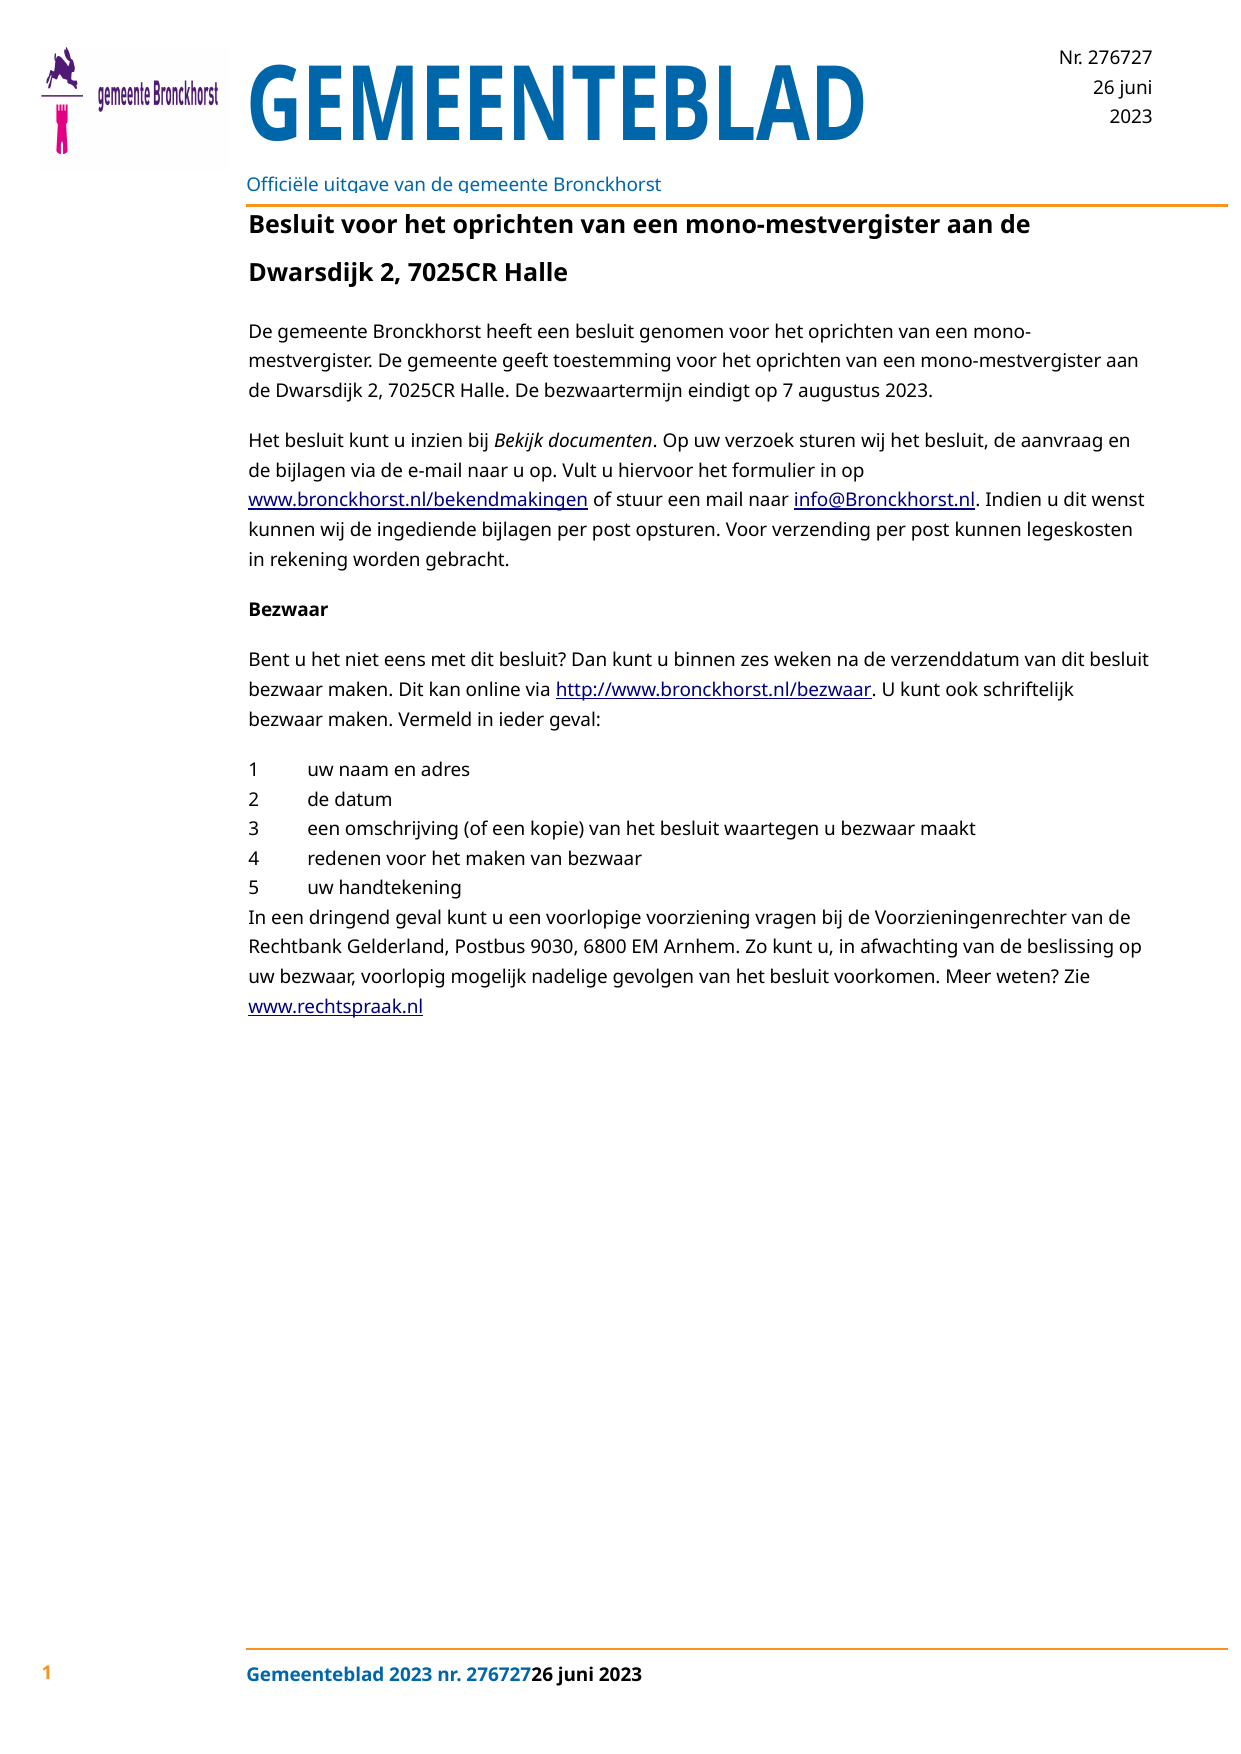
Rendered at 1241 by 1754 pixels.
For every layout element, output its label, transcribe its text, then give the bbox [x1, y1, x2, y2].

list uw handtekening [248, 874, 1152, 900]
text Besluit voor het oprichten van een mono-mestvergister aan de Dwarsdijk 2, 7025CR Halle [248, 207, 1152, 288]
text Bezwaar [248, 596, 1152, 622]
text In een dringend geval kunt u een voorlopige voorziening vragen bij de Voorzieningenrechter van de Rechtbank Gelderland, Postbus 9030, 6800 EM Arnhem. Zo kunt u, in afwachting van de beslissing op uw bezwaar, voorlopig mogelijk nadelige gevolgen van het besluit voorkomen. Meer weten? Zie www.rechtspraak.nl [248, 904, 1152, 1019]
list een omschrijving (of een kopie) van het besluit waartegen u bezwaar maakt [248, 815, 1152, 841]
text Het besluit kunt u inzien bij Bekijk documenten. Op uw verzoek sturen wij het besluit, de aanvraag en de bijlagen via de e-mail naar u op. Vult u hiervoor het formulier in op www.bronckhorst.nl/bekendmakingen of stuur een mail naar info@Bronckhorst.nl. Indien u dit wenst kunnen wij de ingediende bijlagen per post opsturen. Voor verzending per post kunnen legeskosten in rekening worden gebracht. [248, 427, 1152, 572]
list de datum [248, 786, 1152, 812]
list uw naam en adres [248, 756, 1152, 782]
text Bent u het niet eens met dit besluit? Dan kunt u binnen zes weken na de verzenddatum van dit besluit bezwaar maken. Dit kan online via http://www.bronckhorst.nl/bezwaar. U kunt ook schriftelijk bezwaar maken. Vermeld in ieder geval: [248, 647, 1152, 732]
list redenen voor het maken van bezwaar [248, 845, 1152, 871]
picture [41, 47, 231, 172]
text De gemeente Bronckhorst heeft een besluit genomen voor het oprichten van een mono-mestvergister. De gemeente geeft toestemming voor het oprichten van een mono-mestvergister aan de Dwarsdijk 2, 7025CR Halle. De bezwaartermijn eindigt op 7 augustus 2023. [248, 318, 1152, 403]
